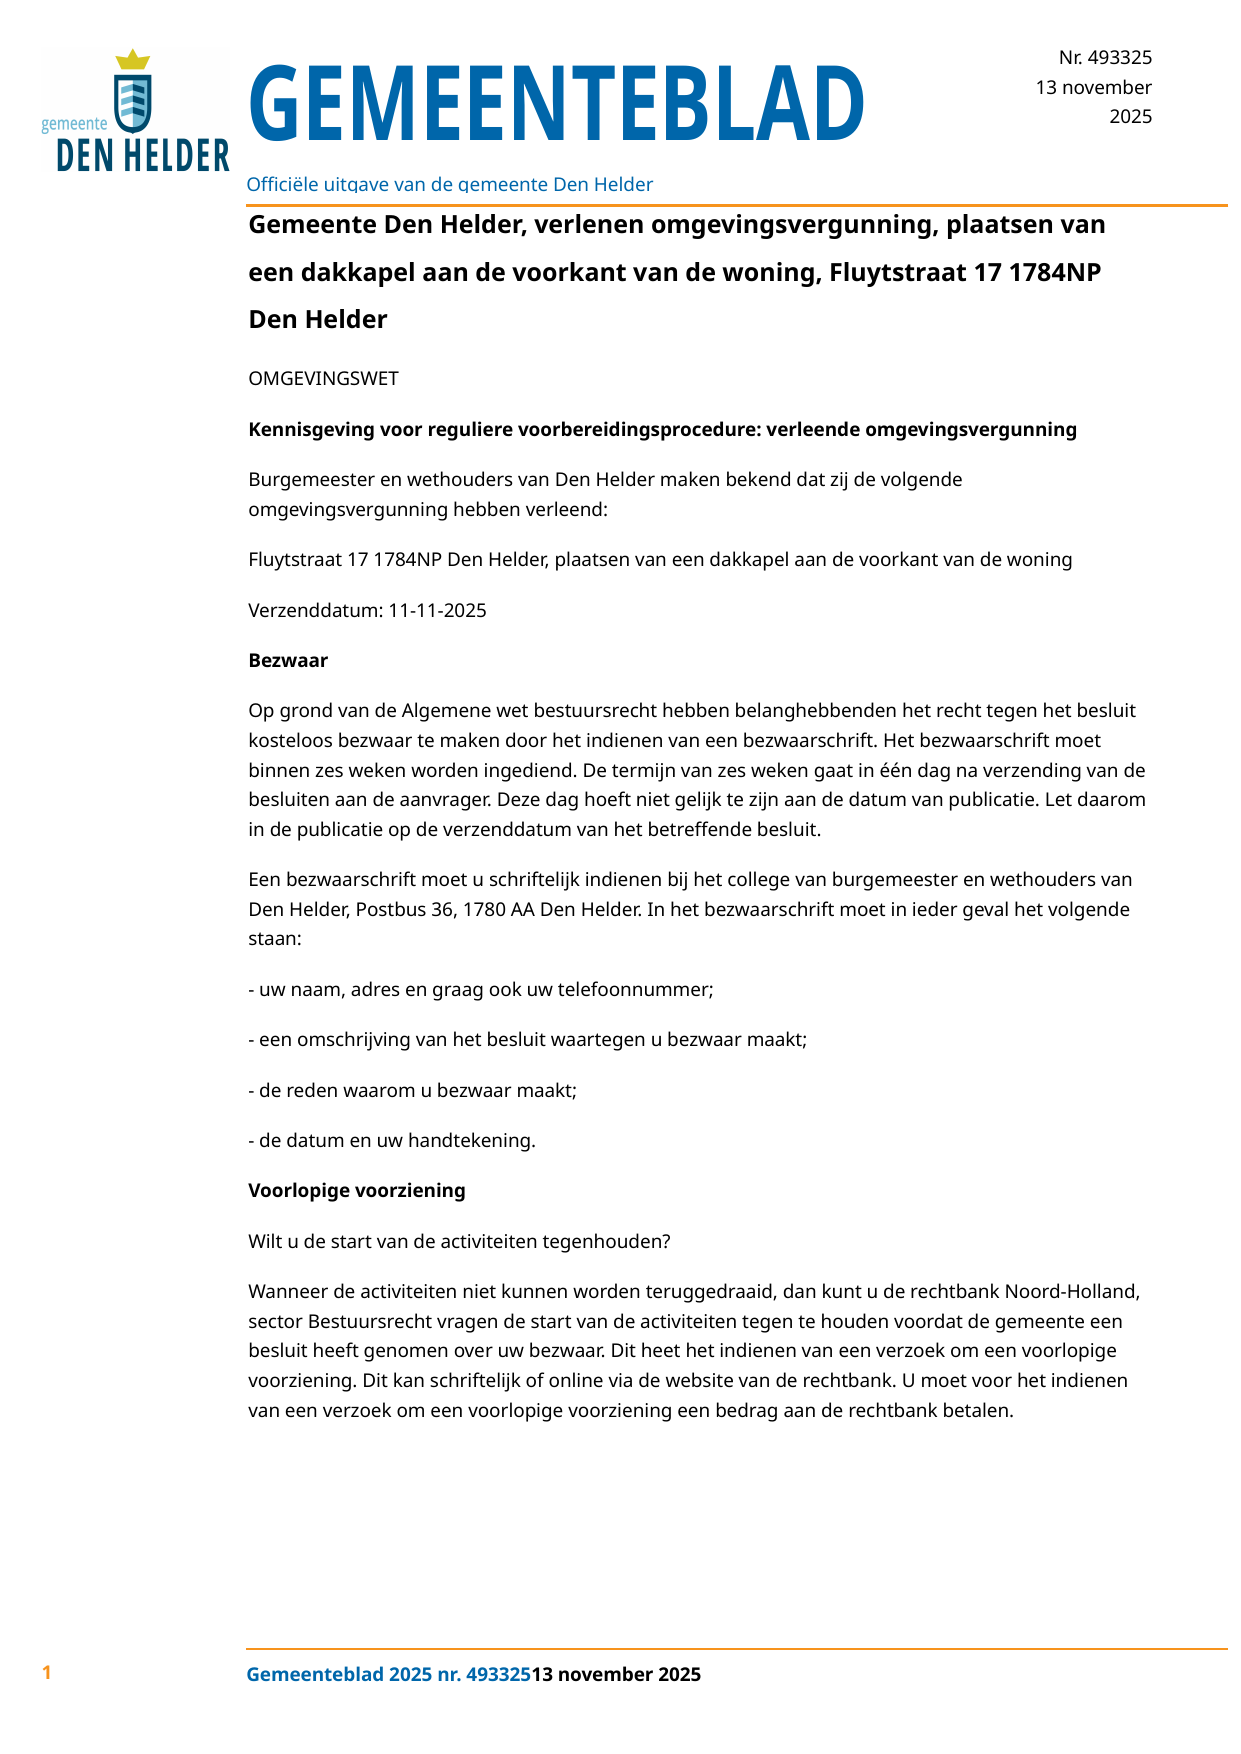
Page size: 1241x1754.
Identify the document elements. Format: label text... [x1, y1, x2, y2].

text Verzenddatum: 11-11-2025 [248, 597, 1152, 622]
picture [182, 144, 187, 165]
picture [41, 47, 231, 172]
text Burgemeester en wethouders van Den Helder maken bekend dat zij de volgende omgevingsvergunning hebben verleend: [248, 466, 1152, 522]
text Wanneer de activiteiten niet kunnen worden teruggedraaid, dan kunt u de rechtbank Noord-Holland, sector Bestuursrecht vragen de start van de activiteiten tegen te houden voordat de gemeente een besluit heeft genomen over uw bezwaar. Dit heet het indienen van een verzoek om een voorlopige voorziening. Dit kan schriftelijk of online via de website van de rechtbank. U moet voor het indienen van een verzoek om een voorlopige voorziening een bedrag aan de rechtbank betalen. [248, 1278, 1152, 1422]
text Gemeente Den Helder, verlenen omgevingsvergunning, plaatsen van een dakkapel aan de voorkant van de woning, Fluytstraat 17 1784NP Den Helder [248, 207, 1152, 336]
text Een bezwaarschrift moet u schriftelijk indienen bij het college van burgemeester en wethouders van Den Helder, Postbus 36, 1780 AA Den Helder. In het bezwaarschrift moet in ieder geval het volgende staan: [248, 866, 1152, 951]
text Op grond van de Algemene wet bestuursrecht hebben belanghebbenden het recht tegen het besluit kosteloos bezwaar te maken door het indienen van een bezwaarschrift. Het bezwaarschrift moet binnen zes weken worden ingediend. De termijn van zes weken gaat in één dag na verzending van de besluiten aan de aanvrager. Deze dag hoeft niet gelijk te zijn aan de datum van publicatie. Let daarom in de publicatie op de verzenddatum van het betreffende besluit. [248, 698, 1152, 842]
text Bezwaar [248, 647, 1152, 673]
picture [220, 160, 224, 172]
text Voorlopige voorziening [248, 1178, 1152, 1203]
text - een omschrijving van het besluit waartegen u bezwaar maakt; [248, 1026, 1152, 1052]
text Wilt u de start van de activiteiten tegenhouden? [248, 1228, 1152, 1254]
text Kennisgeving voor reguliere voorbereidingsprocedure: verleende omgevingsvergunning [248, 416, 1152, 442]
picture [130, 157, 135, 172]
text - uw naam, adres en graag ook uw telefoonnummer; [248, 976, 1152, 1002]
picture [100, 154, 106, 172]
text Fluytstraat 17 1784NP Den Helder, plaatsen van een dakkapel aan de voorkant van de woning [248, 546, 1152, 572]
text OMGEVINGSWET [248, 366, 1152, 391]
text - de datum en uw handtekening. [248, 1127, 1152, 1153]
text - de reden waarom u bezwaar maakt; [248, 1077, 1152, 1102]
picture [63, 144, 68, 165]
